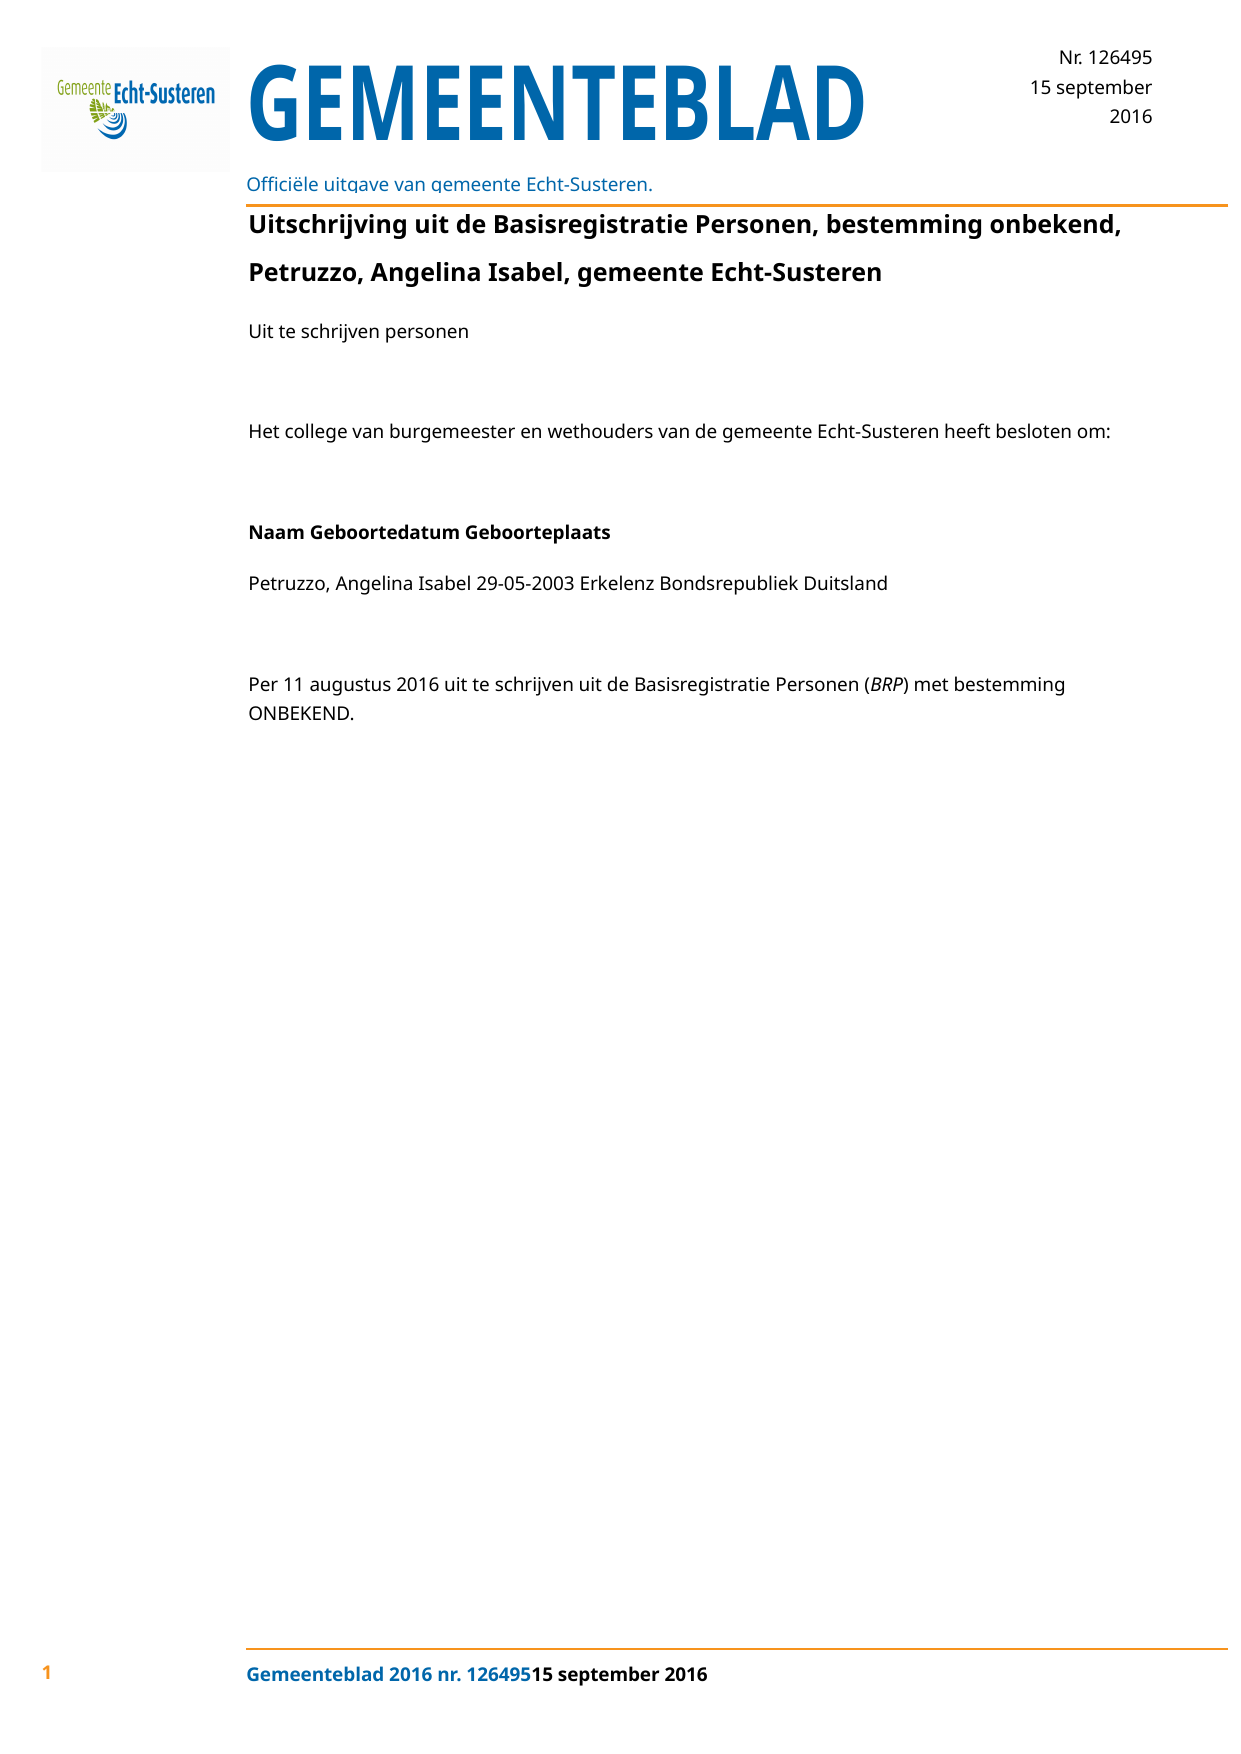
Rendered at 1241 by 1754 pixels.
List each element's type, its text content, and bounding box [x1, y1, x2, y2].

text Het college van burgemeester en wethouders van de gemeente Echt-Susteren heeft besloten om: [248, 419, 1152, 444]
picture [41, 47, 231, 172]
text Uitschrijving uit de Basisregistratie Personen, bestemming onbekend, Petruzzo, Angelina Isabel, gemeente Echt-Susteren [248, 207, 1152, 288]
text Uit te schrijven personen [248, 318, 1152, 344]
text Naam Geboortedatum Geboorteplaats [248, 519, 1152, 545]
text Per 11 augustus 2016 uit te schrijven uit de Basisregistratie Personen (BRP) met bestemming ONBEKEND. [248, 671, 1152, 726]
text Petruzzo, Angelina Isabel 29-05-2003 Erkelenz Bondsrepubliek Duitsland [248, 570, 1152, 596]
